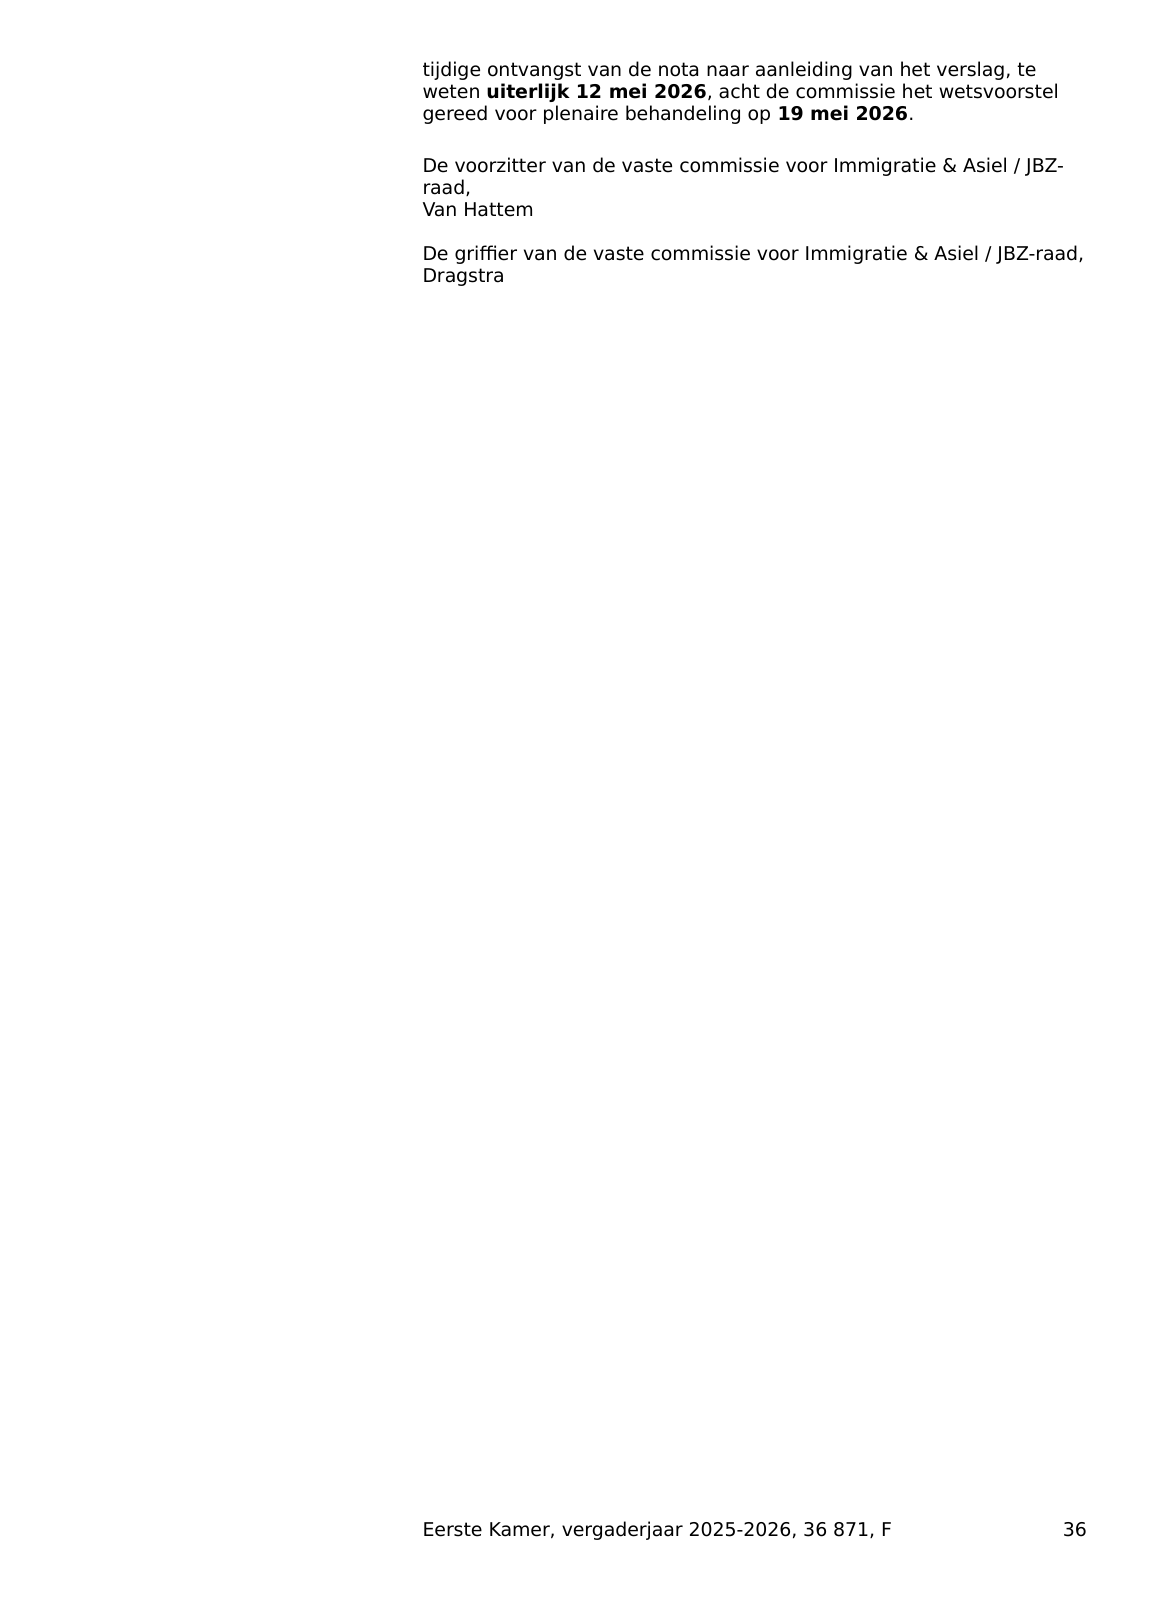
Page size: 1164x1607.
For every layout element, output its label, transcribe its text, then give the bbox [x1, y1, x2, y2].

text De griffier van de vaste commissie voor Immigratie & Asiel / JBZ-raad, Dragstra [422, 243, 1087, 287]
text tijdige ontvangst van de nota naar aanleiding van het verslag, te weten uiterlijk 12 mei 2026, acht de commissie het wetsvoorstel gereed voor plenaire behandeling op 19 mei 2026. [422, 59, 1087, 125]
text De voorzitter van de vaste commissie voor Immigratie & Asiel / JBZ-raad, Van Hattem [422, 155, 1087, 221]
